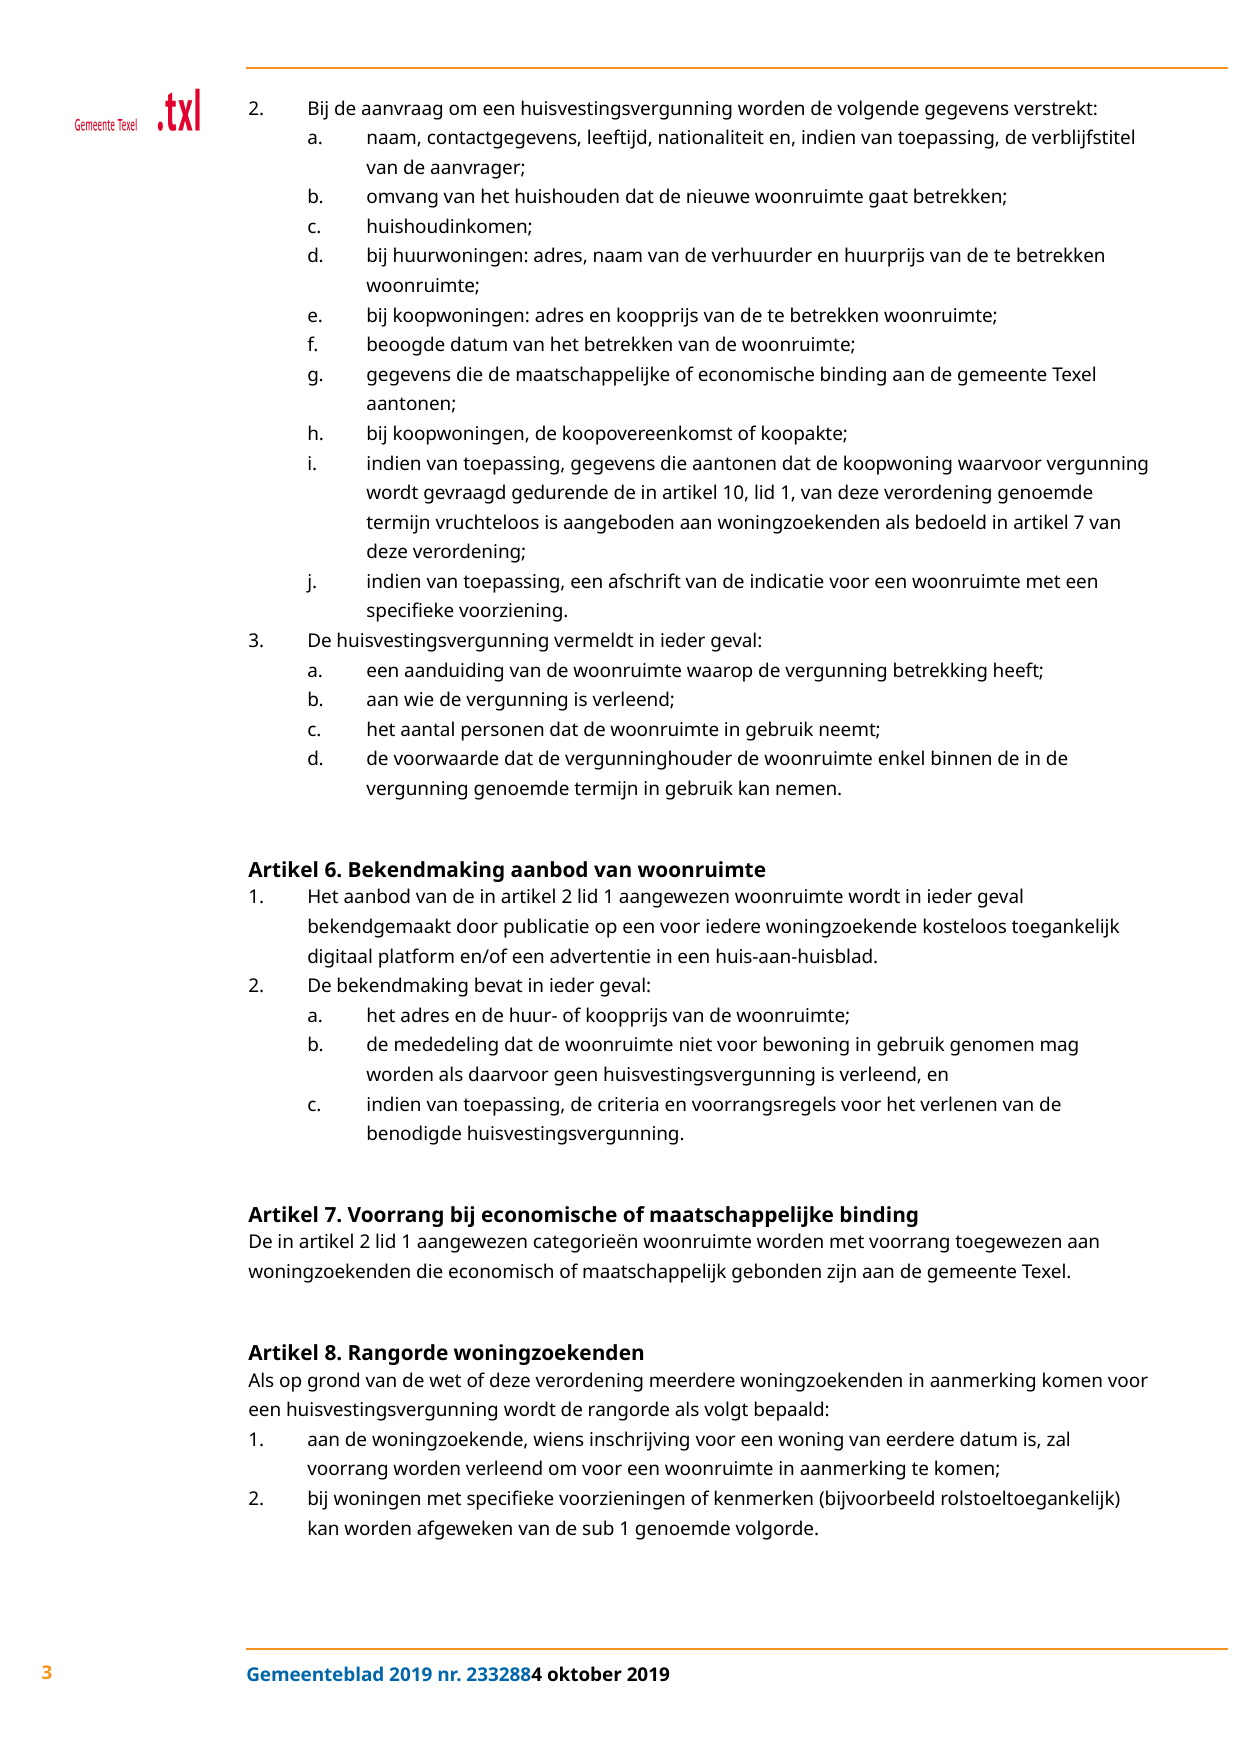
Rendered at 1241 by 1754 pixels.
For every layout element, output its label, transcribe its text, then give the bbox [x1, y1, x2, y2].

text Artikel 7. Voorrang bij economische of maatschappelijke binding [248, 1200, 1152, 1229]
list bij koopwoningen: adres en koopprijs van de te betrekken woonruimte; [307, 302, 1152, 328]
text Artikel 6. Bekendmaking aanbod van woonruimte [248, 855, 1152, 884]
list bij koopwoningen, de koopovereenkomst of koopakte; [307, 420, 1152, 446]
text Artikel 8. Rangorde woningzoekenden [248, 1338, 1152, 1367]
list het aantal personen dat de woonruimte in gebruik neemt; [307, 716, 1152, 742]
list de mededeling dat de woonruimte niet voor bewoning in gebruik genomen mag worden als daarvoor geen huisvestingsvergunning is verleend, en [307, 1032, 1152, 1087]
list bij woningen met specifieke voorzieningen of kenmerken (bijvoorbeeld rolstoeltoegankelijk) kan worden afgeweken van de sub 1 genoemde volgorde. [248, 1485, 1152, 1540]
text Als op grond van de wet of deze verordening meerdere woningzoekenden in aanmerking komen voor een huisvestingsvergunning wordt de rangorde als volgt bepaald: [248, 1367, 1152, 1422]
list indien van toepassing, de criteria en voorrangsregels voor het verlenen van de benodigde huisvestingsvergunning. [307, 1091, 1152, 1146]
list huishoudinkomen; [307, 213, 1152, 239]
list omvang van het huishouden dat de nieuwe woonruimte gaat betrekken; [307, 183, 1152, 209]
list het adres en de huur- of koopprijs van de woonruimte; [307, 1002, 1152, 1028]
list indien van toepassing, een afschrift van de indicatie voor een woonruimte met een specifieke voorziening. [307, 568, 1152, 623]
list gegevens die de maatschappelijke of economische binding aan de gemeente Texel aantonen; [307, 361, 1152, 416]
list De huisvestingsvergunning vermeldt in ieder geval: [248, 627, 1152, 653]
list een aanduiding van de woonruimte waarop de vergunning betrekking heeft; [307, 657, 1152, 683]
list Het aanbod van de in artikel 2 lid 1 aangewezen woonruimte wordt in ieder geval bekendgemaakt door publicatie op een voor iedere woningzoekende kosteloos toegankelijk digitaal platform en/of een advertentie in een huis-aan-huisblad. [248, 884, 1152, 968]
list de voorwaarde dat de vergunninghouder de woonruimte enkel binnen de in de vergunning genoemde termijn in gebruik kan nemen. [307, 746, 1152, 801]
list indien van toepassing, gegevens die aantonen dat de koopwoning waarvoor vergunning wordt gevraagd gedurende de in artikel 10, lid 1, van deze verordening genoemde termijn vruchteloos is aangeboden aan woningzoekenden als bedoeld in artikel 7 van deze verordening; [307, 450, 1152, 564]
list aan de woningzoekende, wiens inschrijving voor een woning van eerdere datum is, zal voorrang worden verleend om voor een woonruimte in aanmerking te komen; [248, 1426, 1152, 1481]
list bij huurwoningen: adres, naam van de verhuurder en huurprijs van de te betrekken woonruimte; [307, 243, 1152, 298]
text De in artikel 2 lid 1 aangewezen categorieën woonruimte worden met voorrang toegewezen aan woningzoekenden die economisch of maatschappelijk gebonden zijn aan de gemeente Texel. [248, 1229, 1152, 1284]
list De bekendmaking bevat in ieder geval: [248, 972, 1152, 998]
list aan wie de vergunning is verleend; [307, 686, 1152, 712]
list beoogde datum van het betrekken van de woonruimte; [307, 331, 1152, 357]
list Bij de aanvraag om een huisvestingsvergunning worden de volgende gegevens verstrekt: [248, 95, 1152, 121]
list naam, contactgegevens, leeftijd, nationaliteit en, indien van toepassing, de verblijfstitel van de aanvrager; [307, 124, 1152, 180]
picture [41, 47, 231, 172]
